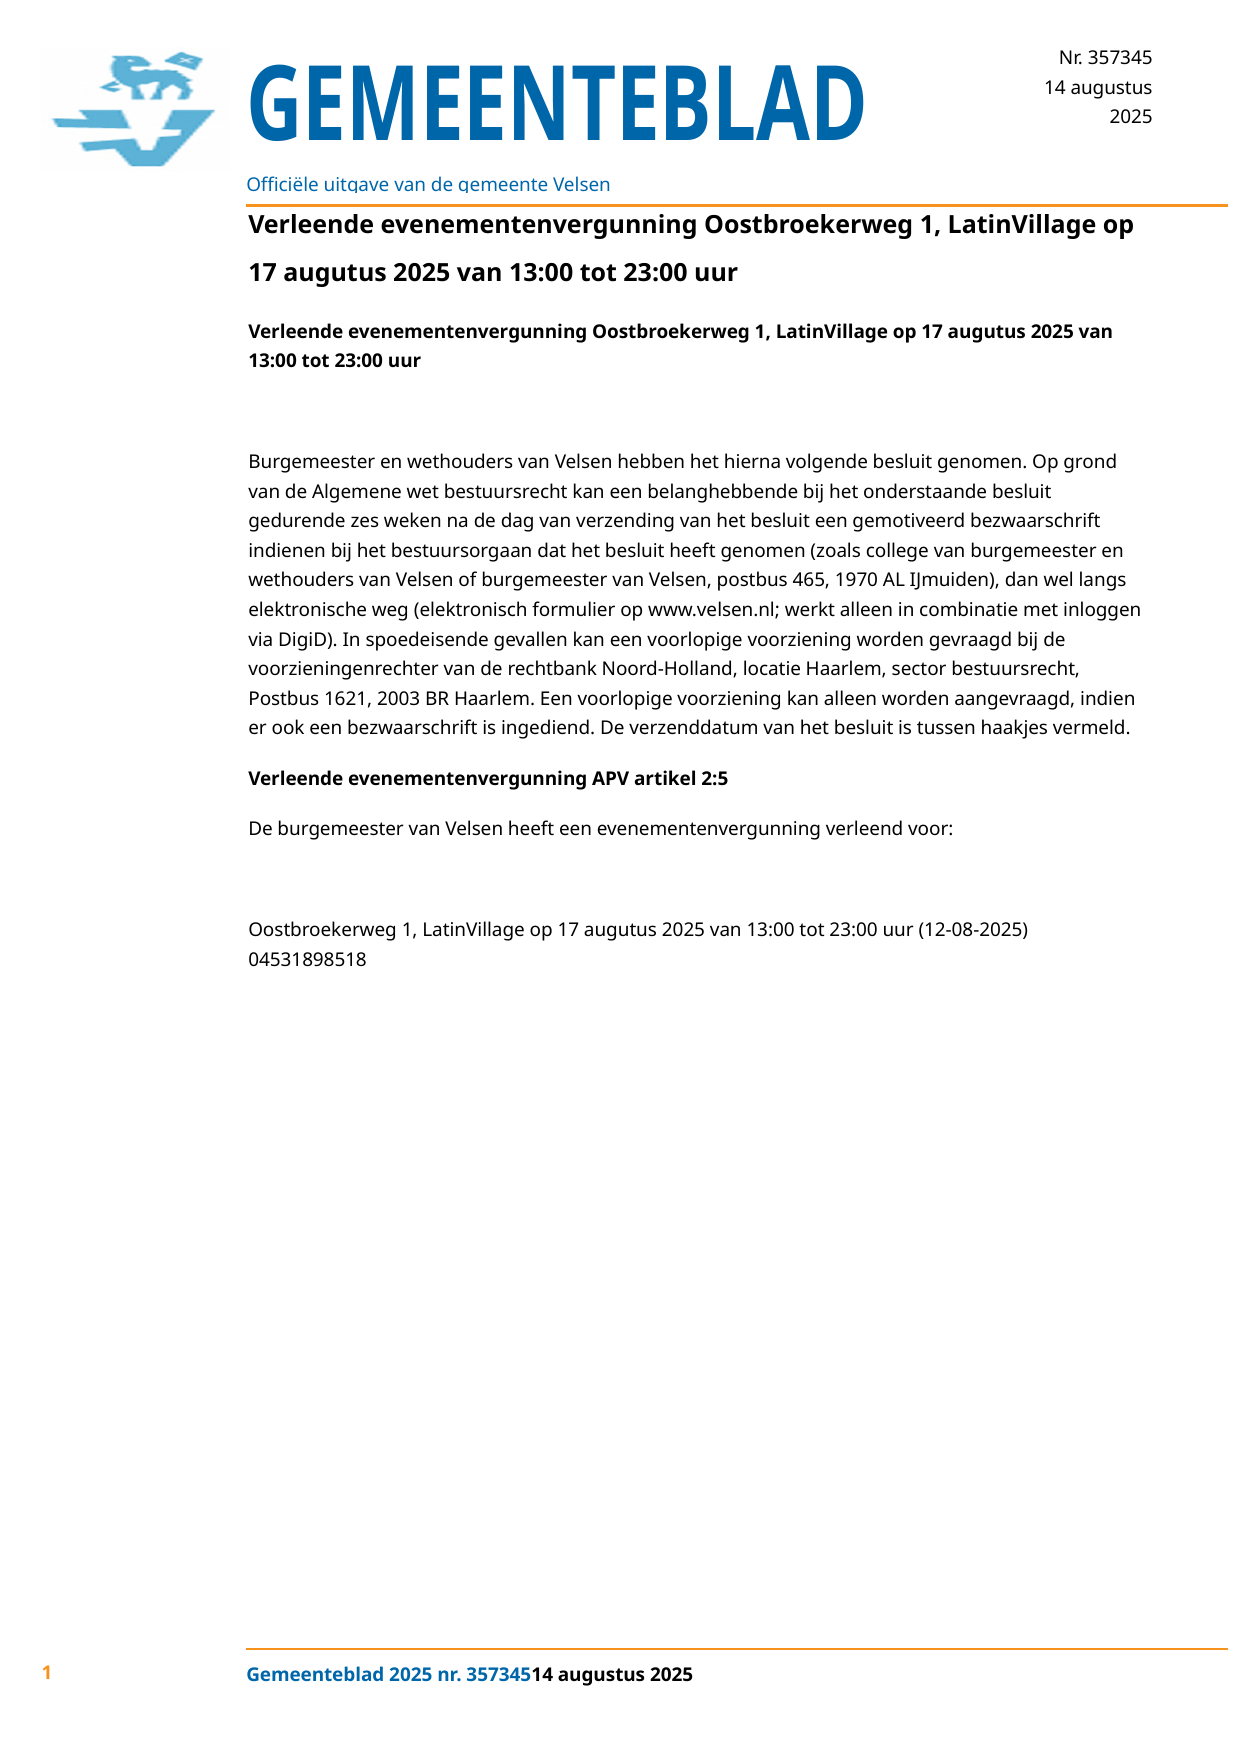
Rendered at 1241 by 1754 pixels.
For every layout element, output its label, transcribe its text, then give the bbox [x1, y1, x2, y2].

text Verleende evenementenvergunning Oostbroekerweg 1, LatinVillage op 17 augutus 2025 van 13:00 tot 23:00 uur [248, 207, 1152, 288]
text De burgemeester van Velsen heeft een evenementenvergunning verleend voor: [248, 815, 1152, 841]
text Burgemeester en wethouders van Velsen hebben het hierna volgende besluit genomen. Op grond van de Algemene wet bestuursrecht kan een belanghebbende bij het onderstaande besluit gedurende zes weken na de dag van verzending van het besluit een gemotiveerd bezwaarschrift indienen bij het bestuursorgaan dat het besluit heeft genomen (zoals college van burgemeester en wethouders van Velsen of burgemeester van Velsen, postbus 465, 1970 AL IJmuiden), dan wel langs elektronische weg (elektronisch formulier op www.velsen.nl; werkt alleen in combinatie met inloggen via DigiD). In spoedeisende gevallen kan een voorlopige voorziening worden gevraagd bij de voorzieningenrechter van de rechtbank Noord-Holland, locatie Haarlem, sector bestuursrecht, Postbus 1621, 2003 BR Haarlem. Een voorlopige voorziening kan alleen worden aangevraagd, indien er ook een bezwaarschrift is ingediend. De verzenddatum van het besluit is tussen haakjes vermeld. [248, 448, 1152, 740]
text Verleende evenementenvergunning Oostbroekerweg 1, LatinVillage op 17 augutus 2025 van 13:00 tot 23:00 uur [248, 318, 1152, 373]
text Verleende evenementenvergunning APV artikel 2:5 [248, 765, 1152, 791]
picture [41, 47, 231, 172]
text Oostbroekerweg 1, LatinVillage op 17 augutus 2025 van 13:00 tot 23:00 uur (12-08-2025) 04531898518 [248, 916, 1152, 972]
